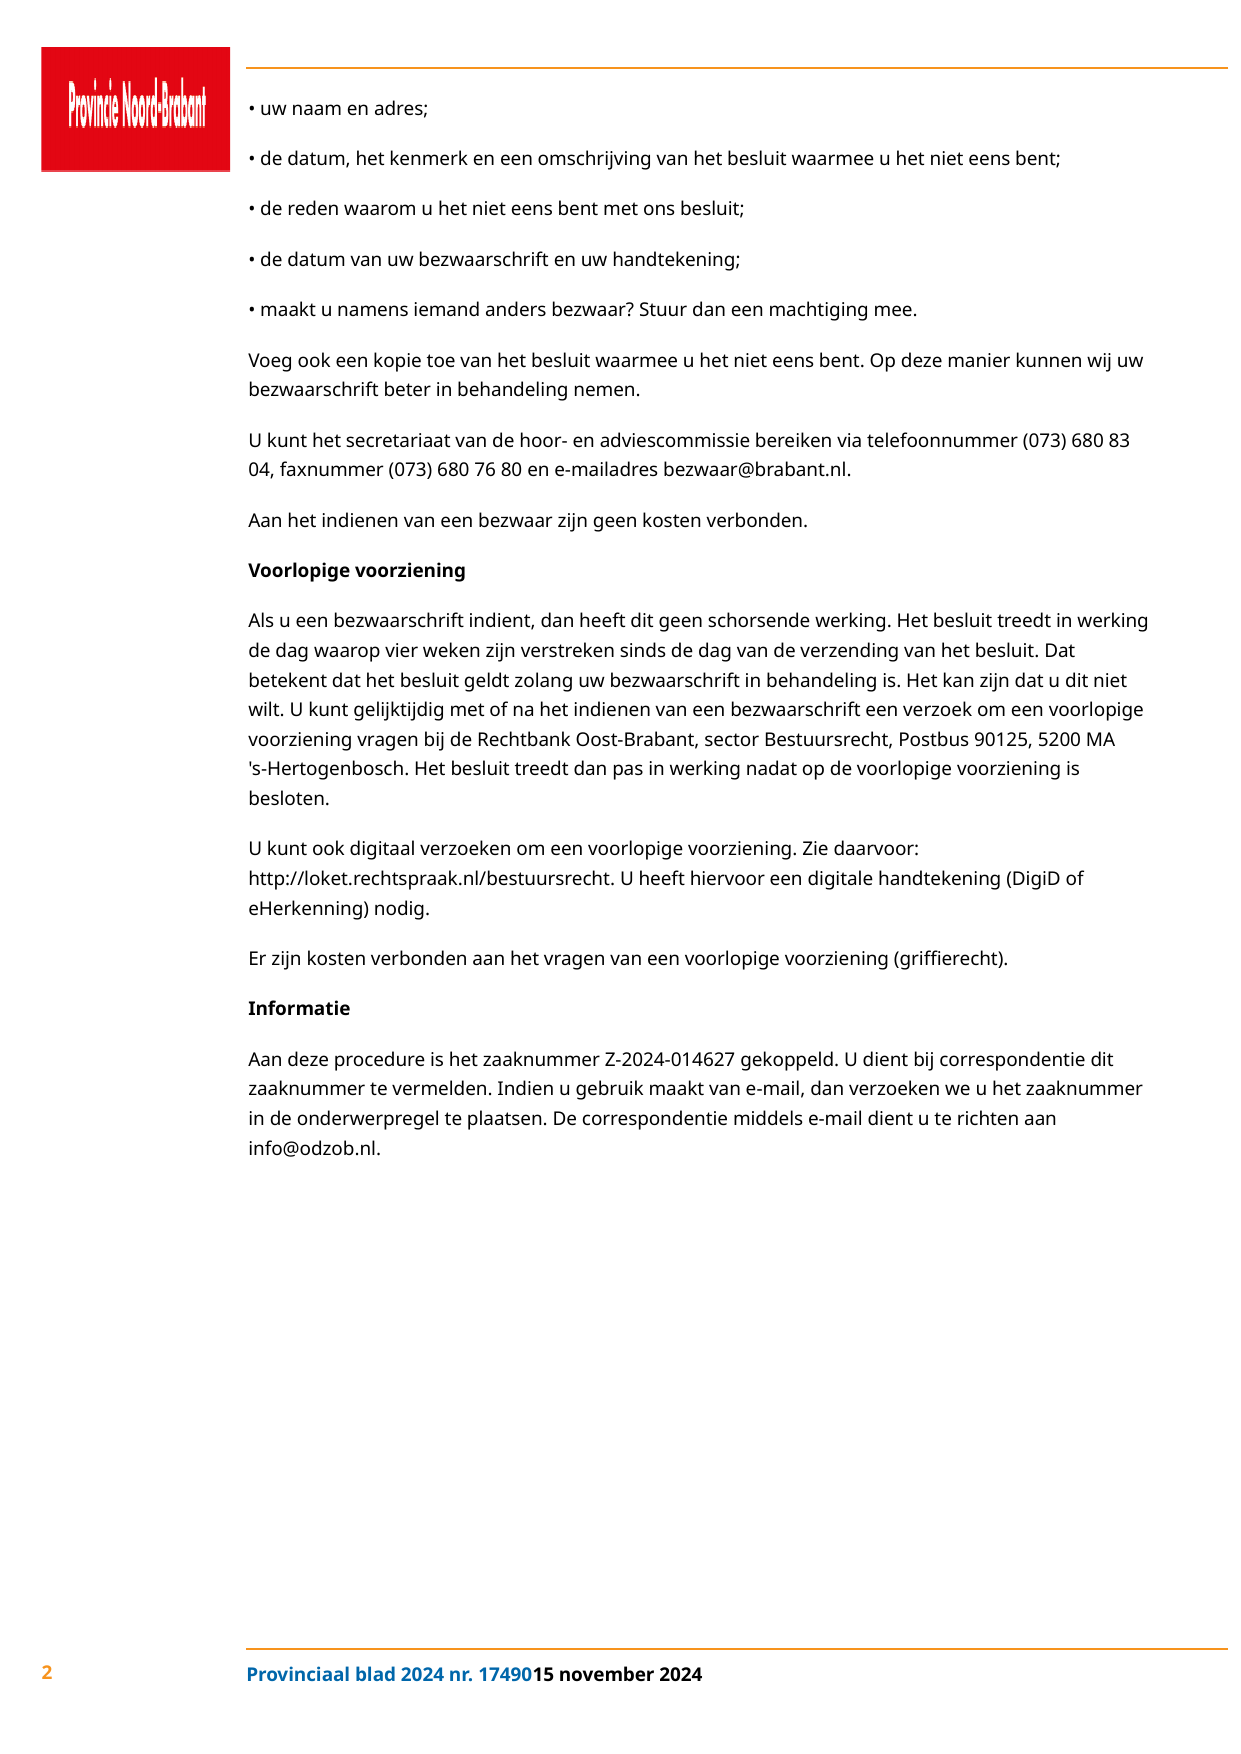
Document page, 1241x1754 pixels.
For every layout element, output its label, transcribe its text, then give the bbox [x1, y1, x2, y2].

text Aan deze procedure is het zaaknummer Z-2024-014627 gekoppeld. U dient bij correspondentie dit zaaknummer te vermelden. Indien u gebruik maakt van e-mail, dan verzoeken we u het zaaknummer in de onderwerpregel te plaatsen. De correspondentie middels e-mail dient u te richten aan info@odzob.nl. [248, 1046, 1152, 1161]
text U kunt ook digitaal verzoeken om een voorlopige voorziening. Zie daarvoor: http://loket.rechtspraak.nl/bestuursrecht. U heeft hiervoor een digitale handtekening (DigiD of eHerkenning) nodig. [248, 836, 1152, 921]
text Informatie [248, 996, 1152, 1021]
text Voorlopige voorziening [248, 557, 1152, 583]
text U kunt het secretariaat van de hoor- en adviescommissie bereiken via telefoonnummer (073) 680 83 04, faxnummer (073) 680 76 80 en e-mailadres bezwaar@brabant.nl. [248, 427, 1152, 482]
picture [41, 47, 231, 172]
text Aan het indienen van een bezwaar zijn geen kosten verbonden. [248, 507, 1152, 533]
text Als u een bezwaarschrift indient, dan heeft dit geen schorsende werking. Het besluit treedt in werking de dag waarop vier weken zijn verstreken sinds de dag van de verzending van het besluit. Dat betekent dat het besluit geldt zolang uw bezwaarschrift in behandeling is. Het kan zijn dat u dit niet wilt. U kunt gelijktijdig met of na het indienen van een bezwaarschrift een verzoek om een voorlopige voorziening vragen bij de Rechtbank Oost-Brabant, sector Bestuursrecht, Postbus 90125, 5200 MA 's‑Hertogenbosch. Het besluit treedt dan pas in werking nadat op de voorlopige voorziening is besloten. [248, 608, 1152, 811]
text • maakt u namens iemand anders bezwaar? Stuur dan een machtiging mee. [248, 296, 1152, 322]
text • de datum, het kenmerk en een omschrijving van het besluit waarmee u het niet eens bent; [248, 145, 1152, 171]
text • uw naam en adres; [248, 95, 1152, 121]
text • de datum van uw bezwaarschrift en uw handtekening; [248, 246, 1152, 272]
text Voeg ook een kopie toe van het besluit waarmee u het niet eens bent. Op deze manier kunnen wij uw bezwaarschrift beter in behandeling nemen. [248, 347, 1152, 402]
text • de reden waarom u het niet eens bent met ons besluit; [248, 196, 1152, 221]
text Er zijn kosten verbonden aan het vragen van een voorlopige voorziening (griffierecht). [248, 945, 1152, 971]
